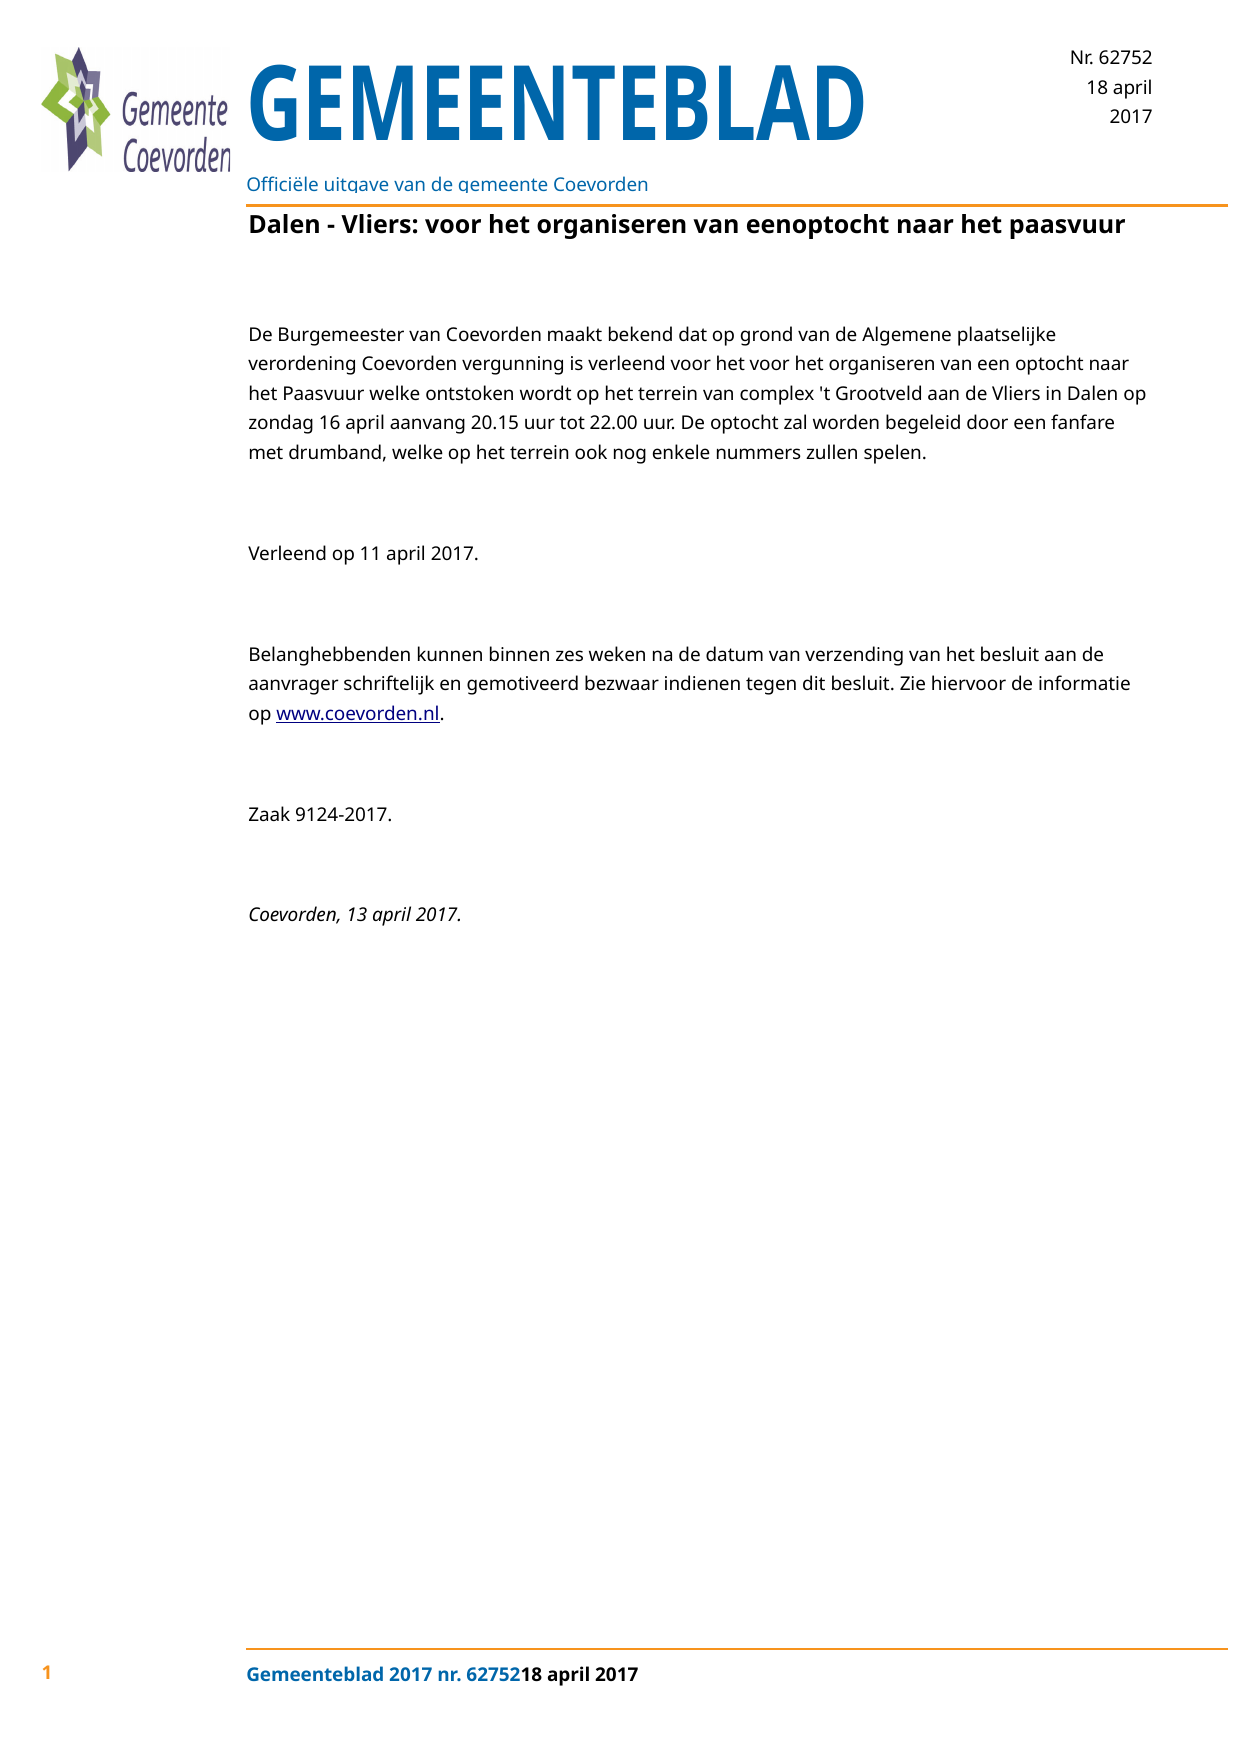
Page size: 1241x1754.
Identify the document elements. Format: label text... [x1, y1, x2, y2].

text Zaak 9124-2017. [248, 801, 1152, 826]
text De Burgemeester van Coevorden maakt bekend dat op grond van de Algemene plaatselijke verordening Coevorden vergunning is verleend voor het voor het organiseren van een optocht naar het Paasvuur welke ontstoken wordt op het terrein van complex 't Grootveld aan de Vliers in Dalen op zondag 16 april aanvang 20.15 uur tot 22.00 uur. De optocht zal worden begeleid door een fanfare met drumband, welke op het terrein ook nog enkele nummers zullen spelen. [248, 321, 1152, 465]
text Belanghebbenden kunnen binnen zes weken na de datum van verzending van het besluit aan de aanvrager schriftelijk en gemotiveerd bezwaar indienen tegen dit besluit. Zie hiervoor de informatie op www.coevorden.nl. [248, 641, 1152, 726]
text Dalen - Vliers: voor het organiseren van eenoptocht naar het paasvuur [248, 207, 1152, 241]
text Verleend op 11 april 2017. [248, 540, 1152, 566]
picture [41, 47, 231, 172]
text Coevorden, 13 april 2017. [248, 902, 1152, 927]
